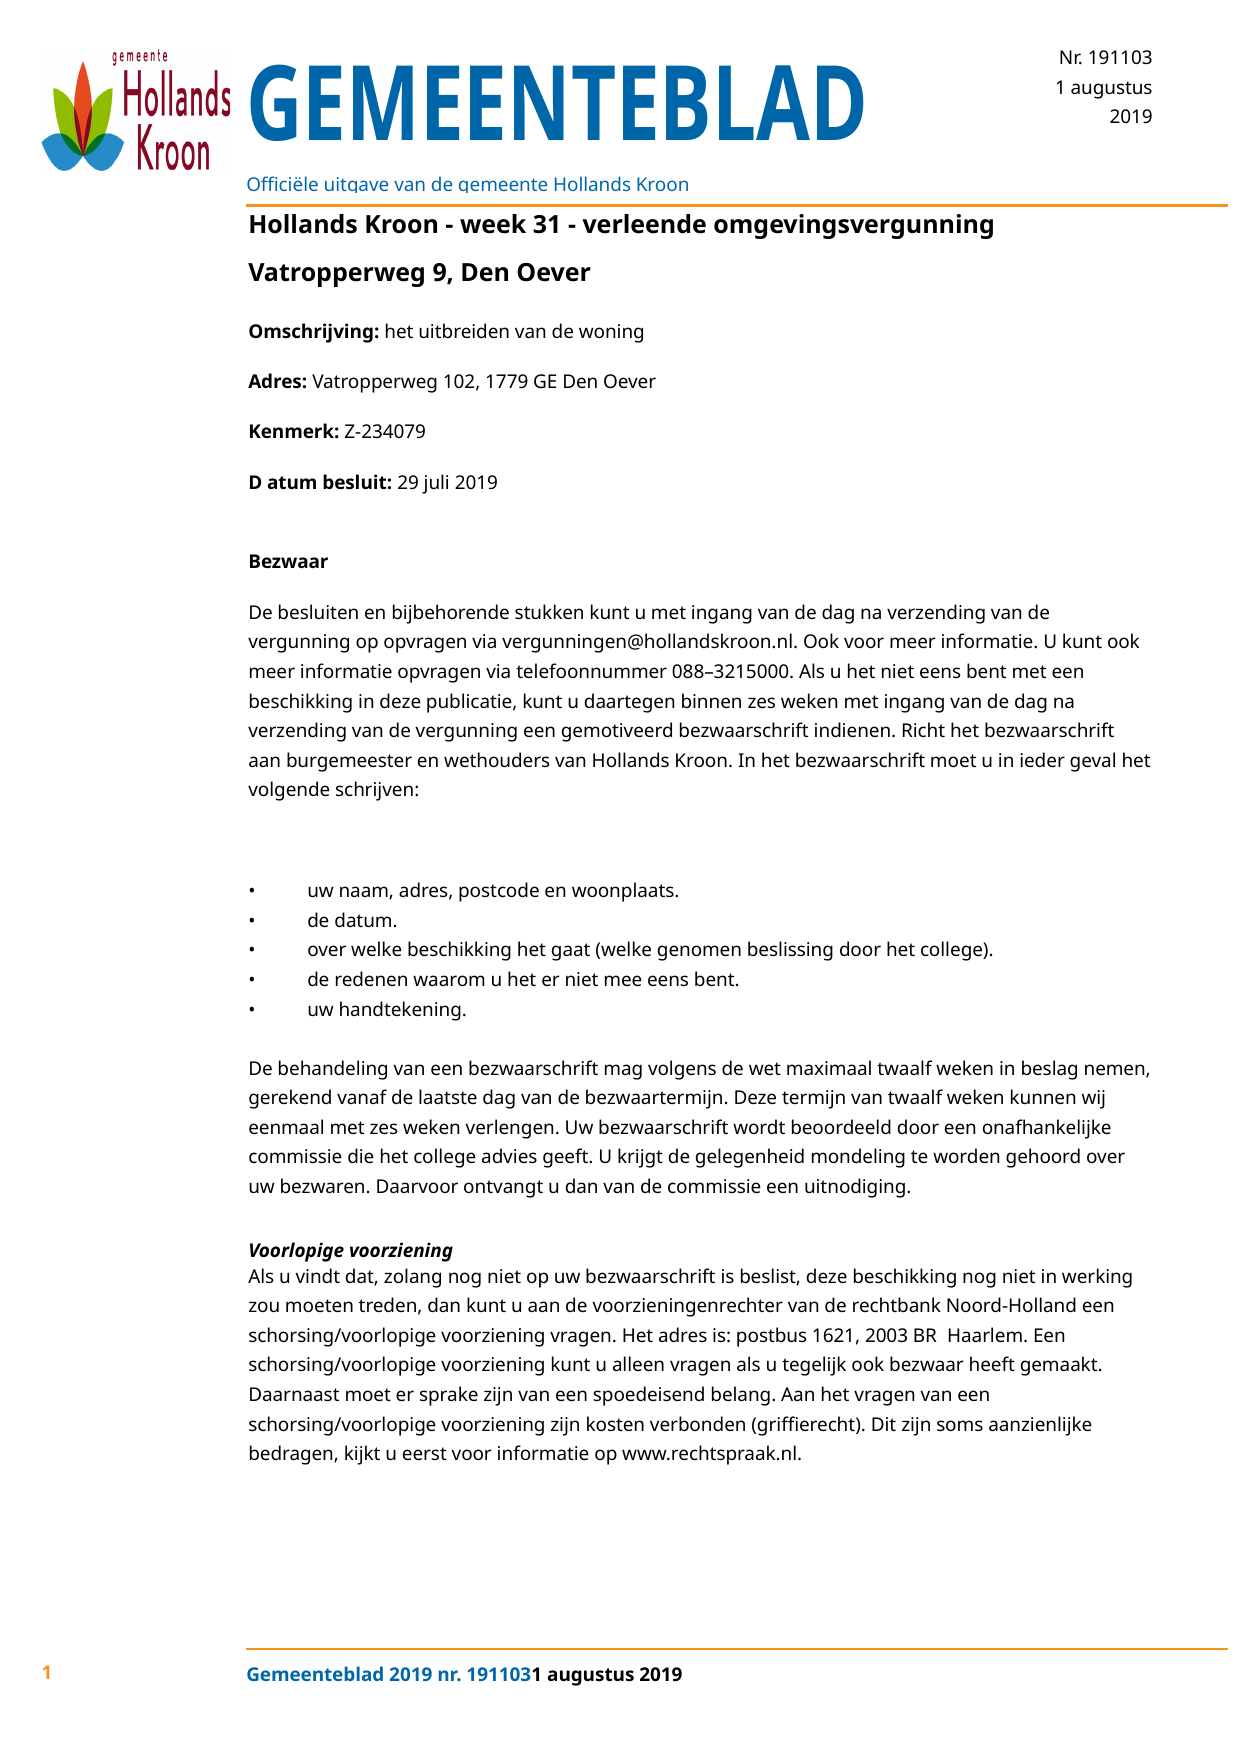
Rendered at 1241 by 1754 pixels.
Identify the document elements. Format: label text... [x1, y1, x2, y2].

text De besluiten en bijbehorende stukken kunt u met ingang van de dag na verzending van de vergunning op opvragen via vergunningen@hollandskroon.nl. Ook voor meer informatie. U kunt ook meer informatie opvragen via telefoonnummer 088–3215000. Als u het niet eens bent met een beschikking in deze publicatie, kunt u daartegen binnen zes weken met ingang van de dag na verzending van de vergunning een gemotiveerd bezwaarschrift indienen. Richt het bezwaarschrift aan burgemeester en wethouders van Hollands Kroon. In het bezwaarschrift moet u in ieder geval het volgende schrijven: [248, 599, 1152, 802]
list uw naam, adres, postcode en woonplaats. [248, 877, 1152, 903]
text Voorlopige voorziening [248, 1237, 1152, 1263]
table_header D atum besluit: 29 juli 2019 [248, 469, 700, 495]
text Bezwaar [248, 549, 1152, 574]
text De behandeling van een bezwaarschrift mag volgens de wet maximaal twaalf weken in beslag nemen, gerekend vanaf de laatste dag van de bezwaartermijn. Deze termijn van twaalf weken kunnen wij eenmaal met zes weken verlengen. Uw bezwaarschrift wordt beoordeeld door een onafhankelijke commissie die het college advies geeft. U krijgt de gelegenheid mondeling te worden gehoord over uw bezwaren. Daarvoor ontvangt u dan van de commissie een uitnodiging. [248, 1055, 1152, 1199]
table_header [700, 469, 1152, 495]
list uw handtekening. [248, 996, 1152, 1021]
list over welke beschikking het gaat (welke genomen beslissing door het college). [248, 937, 1152, 962]
picture [41, 47, 231, 172]
list de redenen waarom u het er niet mee eens bent. [248, 966, 1152, 992]
text Kenmerk: Z-234079 [248, 419, 1152, 444]
list de datum. [248, 907, 1152, 933]
text Hollands Kroon - week 31 - verleende omgevingsvergunning Vatropperweg 9, Den Oever [248, 207, 1152, 288]
text Omschrijving: het uitbreiden van de woning [248, 318, 1152, 344]
text Adres: Vatropperweg 102, 1779 GE Den Oever [248, 368, 1152, 394]
text Als u vindt dat, zolang nog niet op uw bezwaarschrift is beslist, deze beschikking nog niet in werking zou moeten treden, dan kunt u aan de voorzieningenrechter van de rechtbank Noord-Holland een schorsing/voorlopige voorziening vragen. Het adres is: postbus 1621, 2003 BR Haarlem. Een schorsing/voorlopige voorziening kunt u alleen vragen als u tegelijk ook bezwaar heeft gemaakt. Daarnaast moet er sprake zijn van een spoedeisend belang. Aan het vragen van een schorsing/voorlopige voorziening zijn kosten verbonden (griffierecht). Dit zijn soms aanzienlijke bedragen, kijkt u eerst voor informatie op www.rechtspraak.nl. [248, 1263, 1152, 1466]
